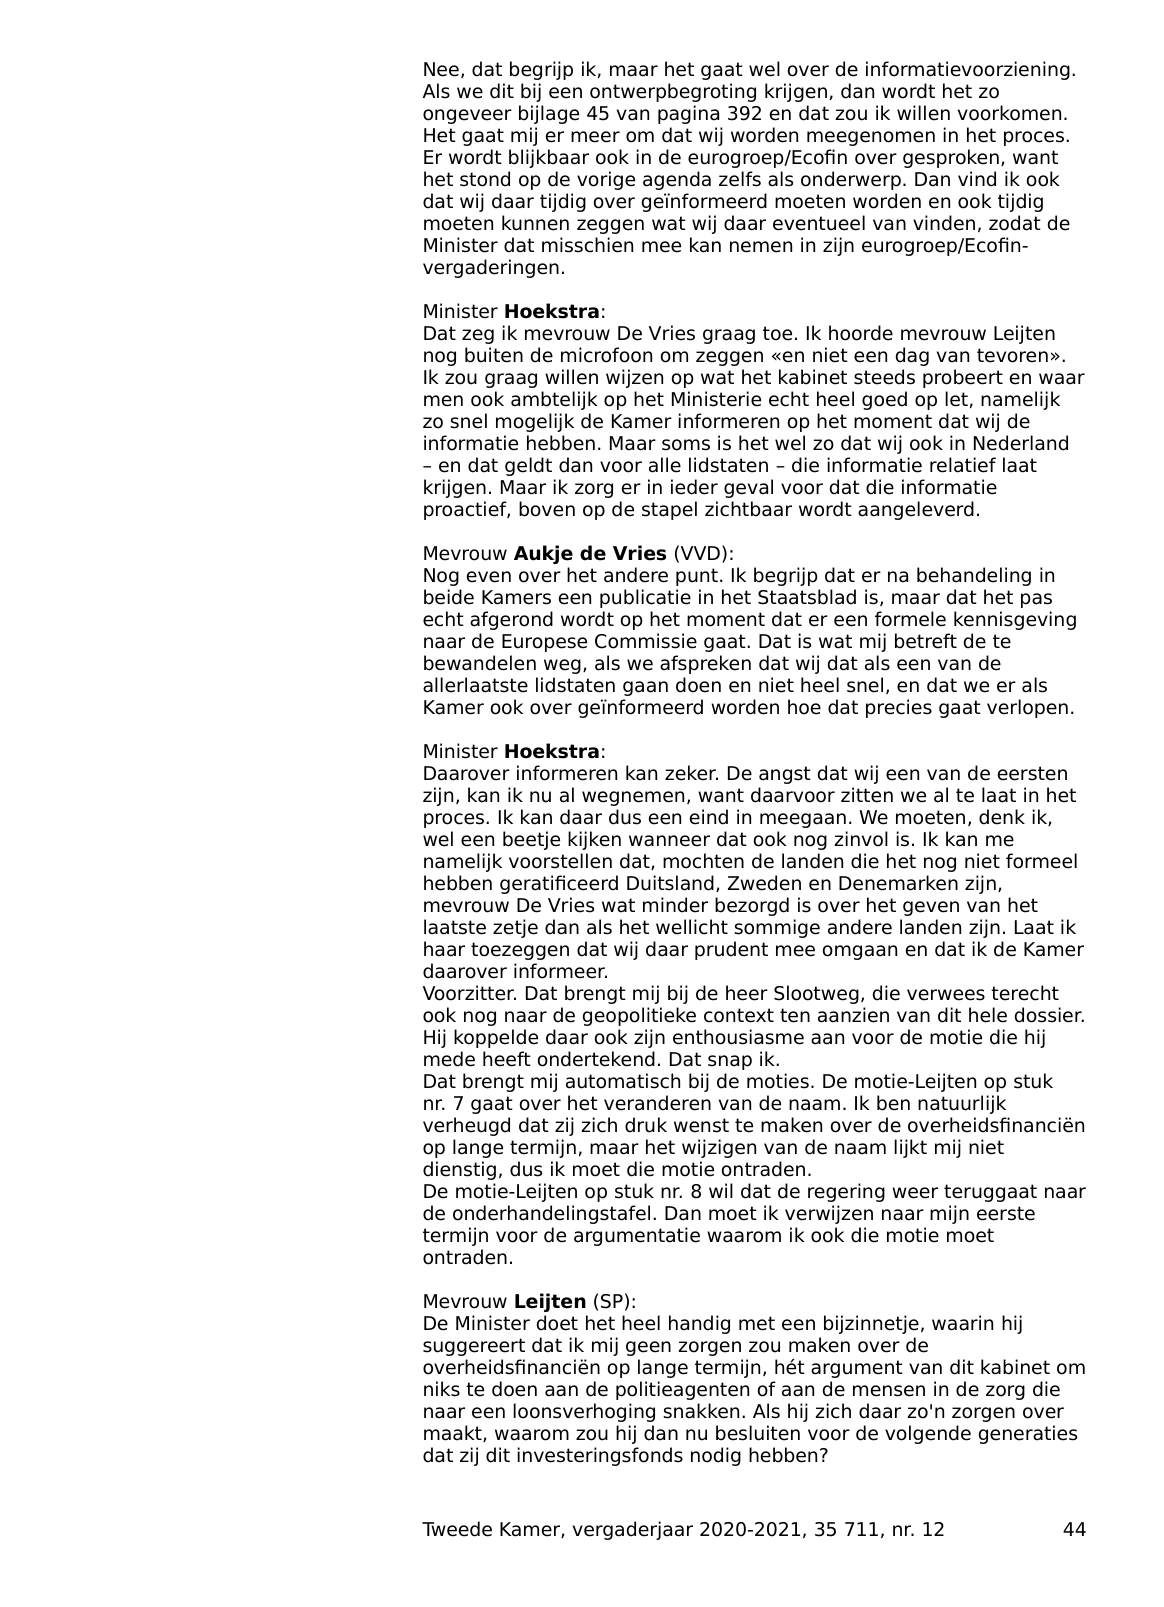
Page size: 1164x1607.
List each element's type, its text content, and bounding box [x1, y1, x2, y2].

text Dat brengt mij automatisch bij de moties. De motie-Leijten op stuk nr. 7 gaat over het veranderen van de naam. Ik ben natuurlijk verheugd dat zij zich druk wenst te maken over de overheidsfinanciën op lange termijn, maar het wijzigen van de naam lijkt mij niet dienstig, dus ik moet die motie ontraden. [422, 1071, 1087, 1181]
text Minister Hoekstra: [422, 301, 1087, 323]
text Minister Hoekstra: [422, 741, 1087, 763]
text Nee, dat begrijp ik, maar het gaat wel over de informatievoorziening. Als we dit bij een ontwerpbegroting krijgen, dan wordt het zo ongeveer bijlage 45 van pagina 392 en dat zou ik willen voorkomen. Het gaat mij er meer om dat wij worden meegenomen in het proces. Er wordt blijkbaar ook in de eurogroep/Ecofin over gesproken, want het stond op de vorige agenda zelfs als onderwerp. Dan vind ik ook dat wij daar tijdig over geïnformeerd moeten worden en ook tijdig moeten kunnen zeggen wat wij daar eventueel van vinden, zodat de Minister dat misschien mee kan nemen in zijn eurogroep/Ecofin-vergaderingen. [422, 59, 1087, 279]
text Dat zeg ik mevrouw De Vries graag toe. Ik hoorde mevrouw Leijten nog buiten de microfoon om zeggen «en niet een dag van tevoren». Ik zou graag willen wijzen op wat het kabinet steeds probeert en waar men ook ambtelijk op het Ministerie echt heel goed op let, namelijk zo snel mogelijk de Kamer informeren op het moment dat wij de informatie hebben. Maar soms is het wel zo dat wij ook in Nederland – en dat geldt dan voor alle lidstaten – die informatie relatief laat krijgen. Maar ik zorg er in ieder geval voor dat die informatie proactief, boven op de stapel zichtbaar wordt aangeleverd. [422, 323, 1087, 521]
text De motie-Leijten op stuk nr. 8 wil dat de regering weer teruggaat naar de onderhandelingstafel. Dan moet ik verwijzen naar mijn eerste termijn voor de argumentatie waarom ik ook die motie moet ontraden. [422, 1181, 1087, 1268]
text Voorzitter. Dat brengt mij bij de heer Slootweg, die verwees terecht ook nog naar de geopolitieke context ten aanzien van dit hele dossier. Hij koppelde daar ook zijn enthousiasme aan voor de motie die hij mede heeft ondertekend. Dat snap ik. [422, 983, 1087, 1071]
text Daarover informeren kan zeker. De angst dat wij een van de eersten zijn, kan ik nu al wegnemen, want daarvoor zitten we al te laat in het proces. Ik kan daar dus een eind in meegaan. We moeten, denk ik, wel een beetje kijken wanneer dat ook nog zinvol is. Ik kan me namelijk voorstellen dat, mochten de landen die het nog niet formeel hebben geratificeerd Duitsland, Zweden en Denemarken zijn, mevrouw De Vries wat minder bezorgd is over het geven van het laatste zetje dan als het wellicht sommige andere landen zijn. Laat ik haar toezeggen dat wij daar prudent mee omgaan en dat ik de Kamer daarover informeer. [422, 763, 1087, 983]
text Nog even over het andere punt. Ik begrijp dat er na behandeling in beide Kamers een publicatie in het Staatsblad is, maar dat het pas echt afgerond wordt op het moment dat er een formele kennisgeving naar de Europese Commissie gaat. Dat is wat mij betreft de te bewandelen weg, als we afspreken dat wij dat als een van de allerlaatste lidstaten gaan doen en niet heel snel, en dat we er als Kamer ook over geïnformeerd worden hoe dat precies gaat verlopen. [422, 565, 1087, 719]
text Mevrouw Aukje de Vries (VVD): [422, 543, 1087, 565]
text De Minister doet het heel handig met een bijzinnetje, waarin hij suggereert dat ik mij geen zorgen zou maken over de overheidsfinanciën op lange termijn, hét argument van dit kabinet om niks te doen aan de politieagenten of aan de mensen in de zorg die naar een loonsverhoging snakken. Als hij zich daar zo'n zorgen over maakt, waarom zou hij dan nu besluiten voor de volgende generaties dat zij dit investeringsfonds nodig hebben? [422, 1313, 1087, 1467]
text Mevrouw Leijten (SP): [422, 1291, 1087, 1313]
